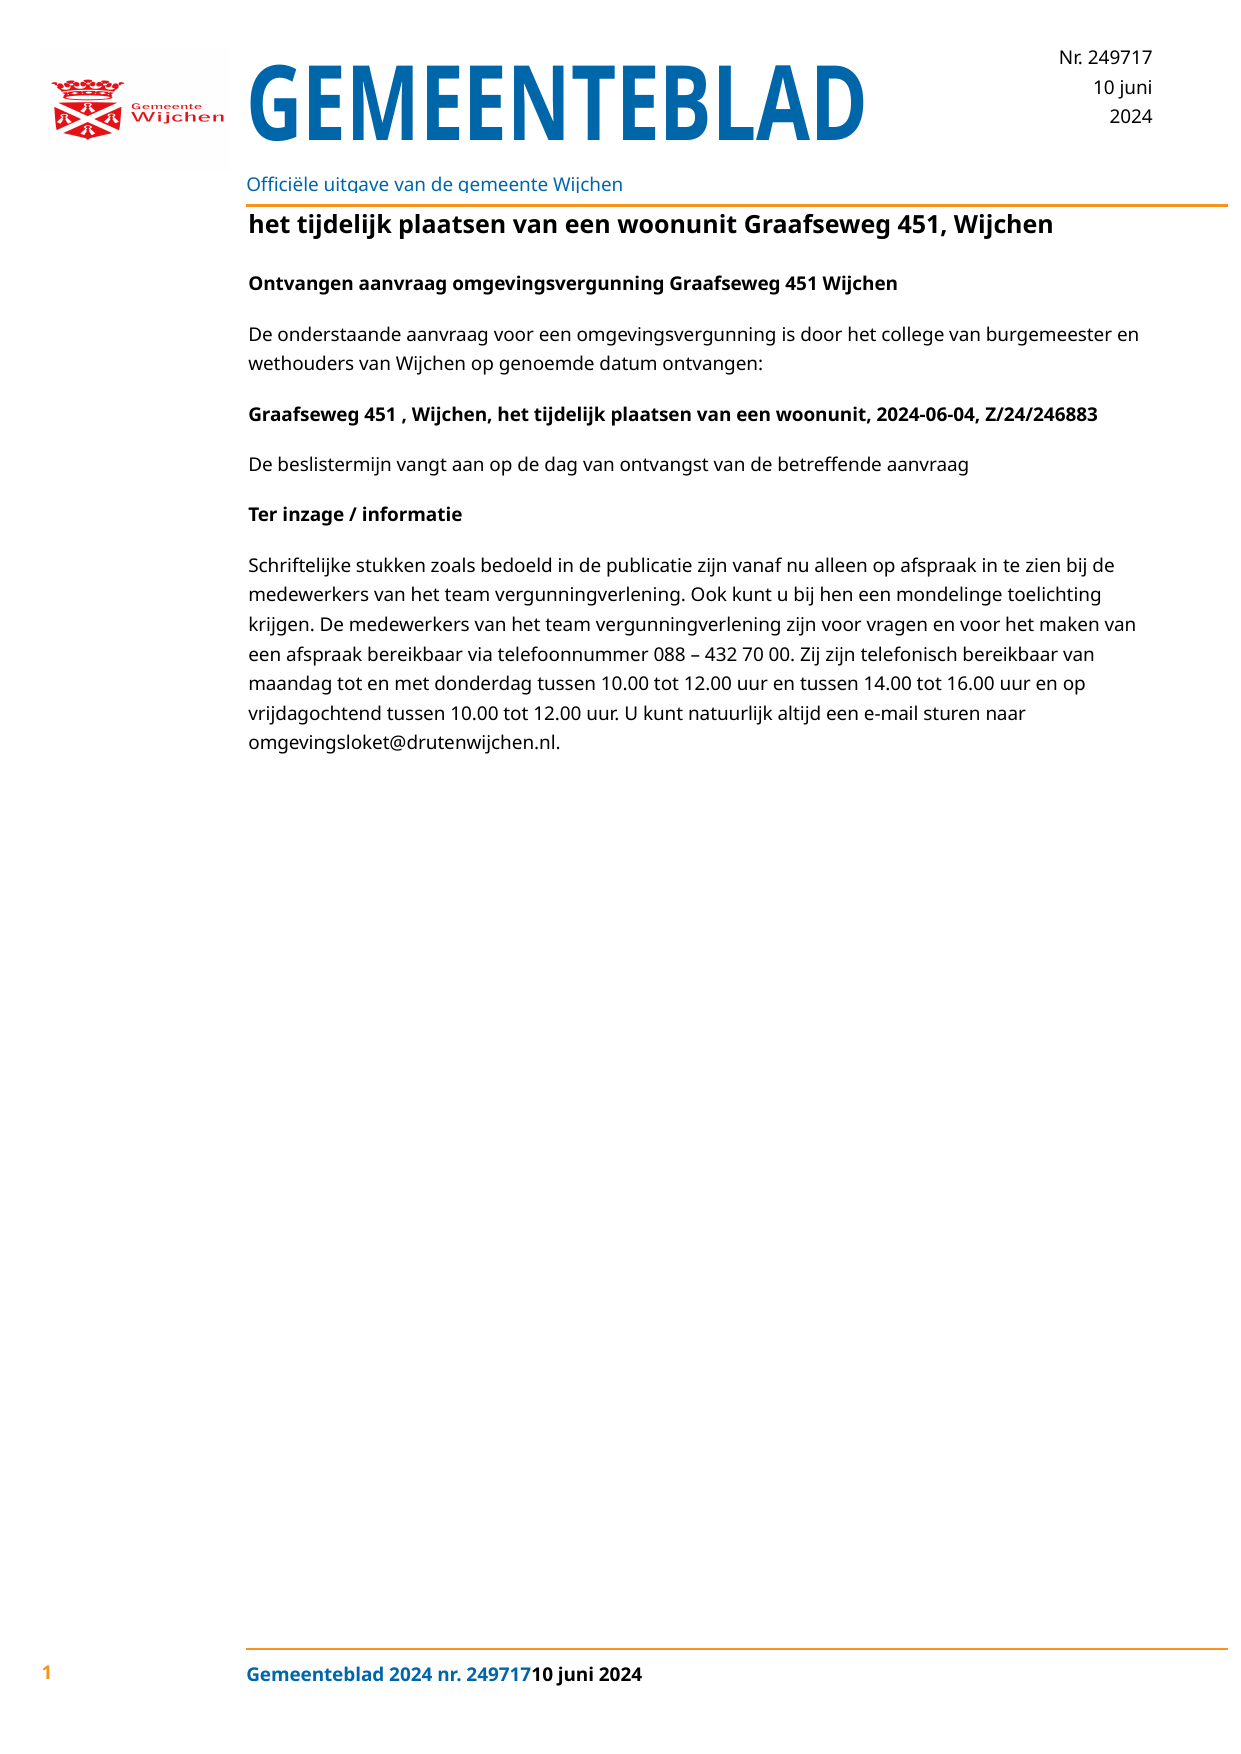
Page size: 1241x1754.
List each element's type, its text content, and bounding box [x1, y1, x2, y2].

text Ter inzage / informatie [248, 502, 1152, 527]
text De beslistermijn vangt aan op de dag van ontvangst van de betreffende aanvraag [248, 451, 1152, 477]
text Ontvangen aanvraag omgevingsvergunning Graafseweg 451 Wijchen [248, 270, 1152, 296]
picture [41, 47, 231, 172]
text Graafseweg 451 , Wijchen, het tijdelijk plaatsen van een woonunit, 2024-06-04, Z/24/246883 [248, 401, 1152, 426]
text Schriftelijke stukken zoals bedoeld in de publicatie zijn vanaf nu alleen op afspraak in te zien bij de medewerkers van het team vergunningverlening. Ook kunt u bij hen een mondelinge toelichting krijgen. De medewerkers van het team vergunningverlening zijn voor vragen en voor het maken van een afspraak bereikbaar via telefoonnummer 088 – 432 70 00. Zij zijn telefonisch bereikbaar van maandag tot en met donderdag tussen 10.00 tot 12.00 uur en tussen 14.00 tot 16.00 uur en op vrijdagochtend tussen 10.00 tot 12.00 uur. U kunt natuurlijk altijd een e-mail sturen naar omgevingsloket@drutenwijchen.nl. [248, 552, 1152, 755]
text het tijdelijk plaatsen van een woonunit Graafseweg 451, Wijchen [248, 207, 1152, 241]
text De onderstaande aanvraag voor een omgevingsvergunning is door het college van burgemeester en wethouders van Wijchen op genoemde datum ontvangen: [248, 321, 1152, 376]
